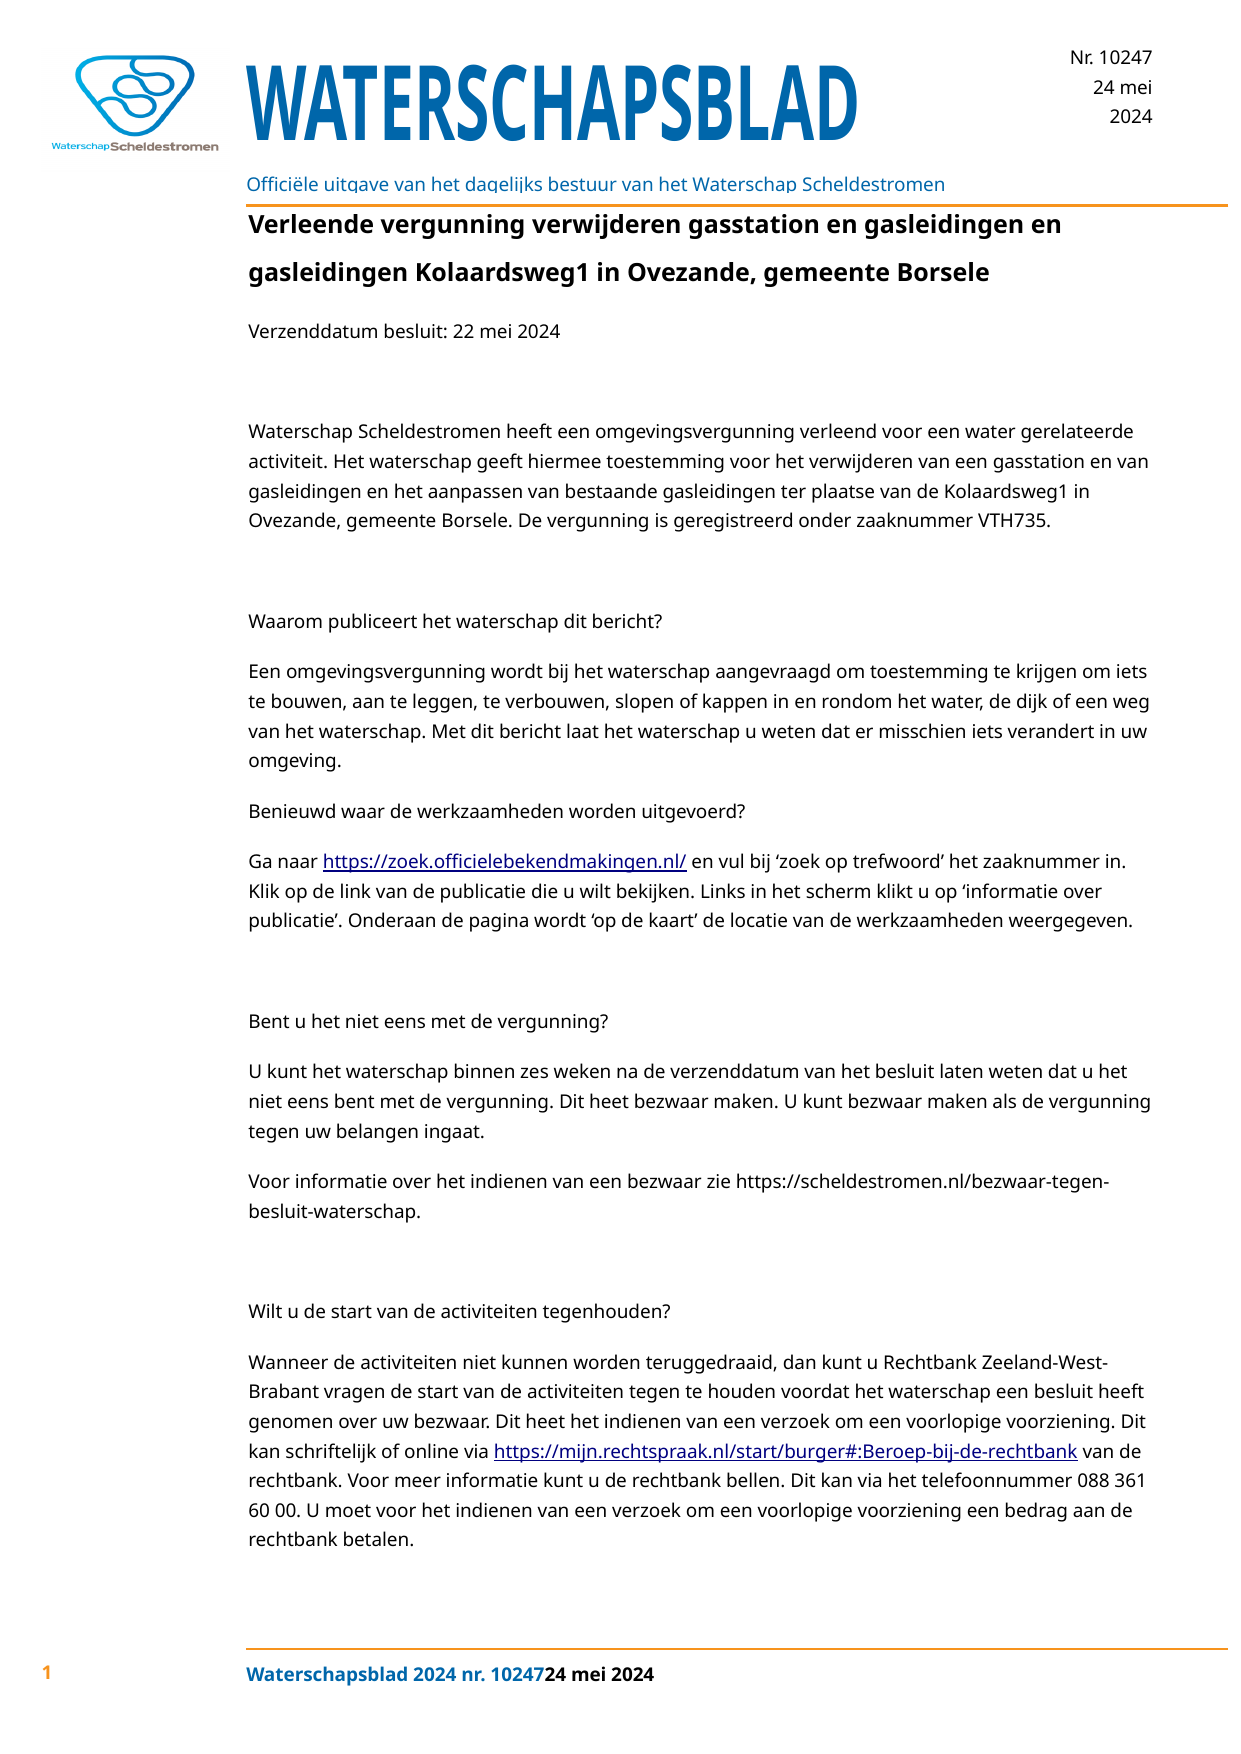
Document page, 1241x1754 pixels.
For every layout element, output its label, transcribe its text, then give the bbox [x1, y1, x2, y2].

text Waterschap Scheldestromen heeft een omgevingsvergunning verleend voor een water gerelateerde activiteit. Het waterschap geeft hiermee toestemming voor het verwijderen van een gasstation en van gasleidingen en het aanpassen van bestaande gasleidingen ter plaatse van de Kolaardsweg1 in Ovezande, gemeente Borsele. De vergunning is geregistreerd onder zaaknummer VTH735. [248, 419, 1152, 533]
text Wanneer de activiteiten niet kunnen worden teruggedraaid, dan kunt u Rechtbank Zeeland-West-Brabant vragen de start van de activiteiten tegen te houden voordat het waterschap een besluit heeft genomen over uw bezwaar. Dit heet het indienen van een verzoek om een voorlopige voorziening. Dit kan schriftelijk of online via https://mijn.rechtspraak.nl/start/burger#:Beroep-bij-de-rechtbank van de rechtbank. Voor meer informatie kunt u de rechtbank bellen. Dit kan via het telefoonnummer 088 361 60 00. U moet voor het indienen van een verzoek om een voorlopige voorziening een bedrag aan de rechtbank betalen. [248, 1349, 1152, 1552]
picture [41, 47, 231, 172]
text Benieuwd waar de werkzaamheden worden uitgevoerd? [248, 798, 1152, 824]
text U kunt het waterschap binnen zes weken na de verzenddatum van het besluit laten weten dat u het niet eens bent met de vergunning. Dit heet bezwaar maken. U kunt bezwaar maken als de vergunning tegen uw belangen ingaat. [248, 1059, 1152, 1144]
text Ga naar https://zoek.officielebekendmakingen.nl/ en vul bij ‘zoek op trefwoord’ het zaaknummer in. Klik op de link van de publicatie die u wilt bekijken. Links in het scherm klikt u op ‘informatie over publicatie’. Onderaan de pagina wordt ‘op de kaart’ de locatie van de werkzaamheden weergegeven. [248, 848, 1152, 933]
text Bent u het niet eens met de vergunning? [248, 1008, 1152, 1034]
text Waarom publiceert het waterschap dit bericht? [248, 608, 1152, 634]
text Een omgevingsvergunning wordt bij het waterschap aangevraagd om toestemming te krijgen om iets te bouwen, aan te leggen, te verbouwen, slopen of kappen in en rondom het water, de dijk of een weg van het waterschap. Met dit bericht laat het waterschap u weten dat er misschien iets verandert in uw omgeving. [248, 659, 1152, 773]
text Verzenddatum besluit: 22 mei 2024 [248, 318, 1152, 344]
text Voor informatie over het indienen van een bezwaar zie https://scheldestromen.nl/bezwaar-tegen-besluit-waterschap. [248, 1168, 1152, 1224]
text Verleende vergunning verwijderen gasstation en gasleidingen en gasleidingen Kolaardsweg1 in Ovezande, gemeente Borsele [248, 207, 1152, 288]
text Wilt u de start van de activiteiten tegenhouden? [248, 1299, 1152, 1324]
